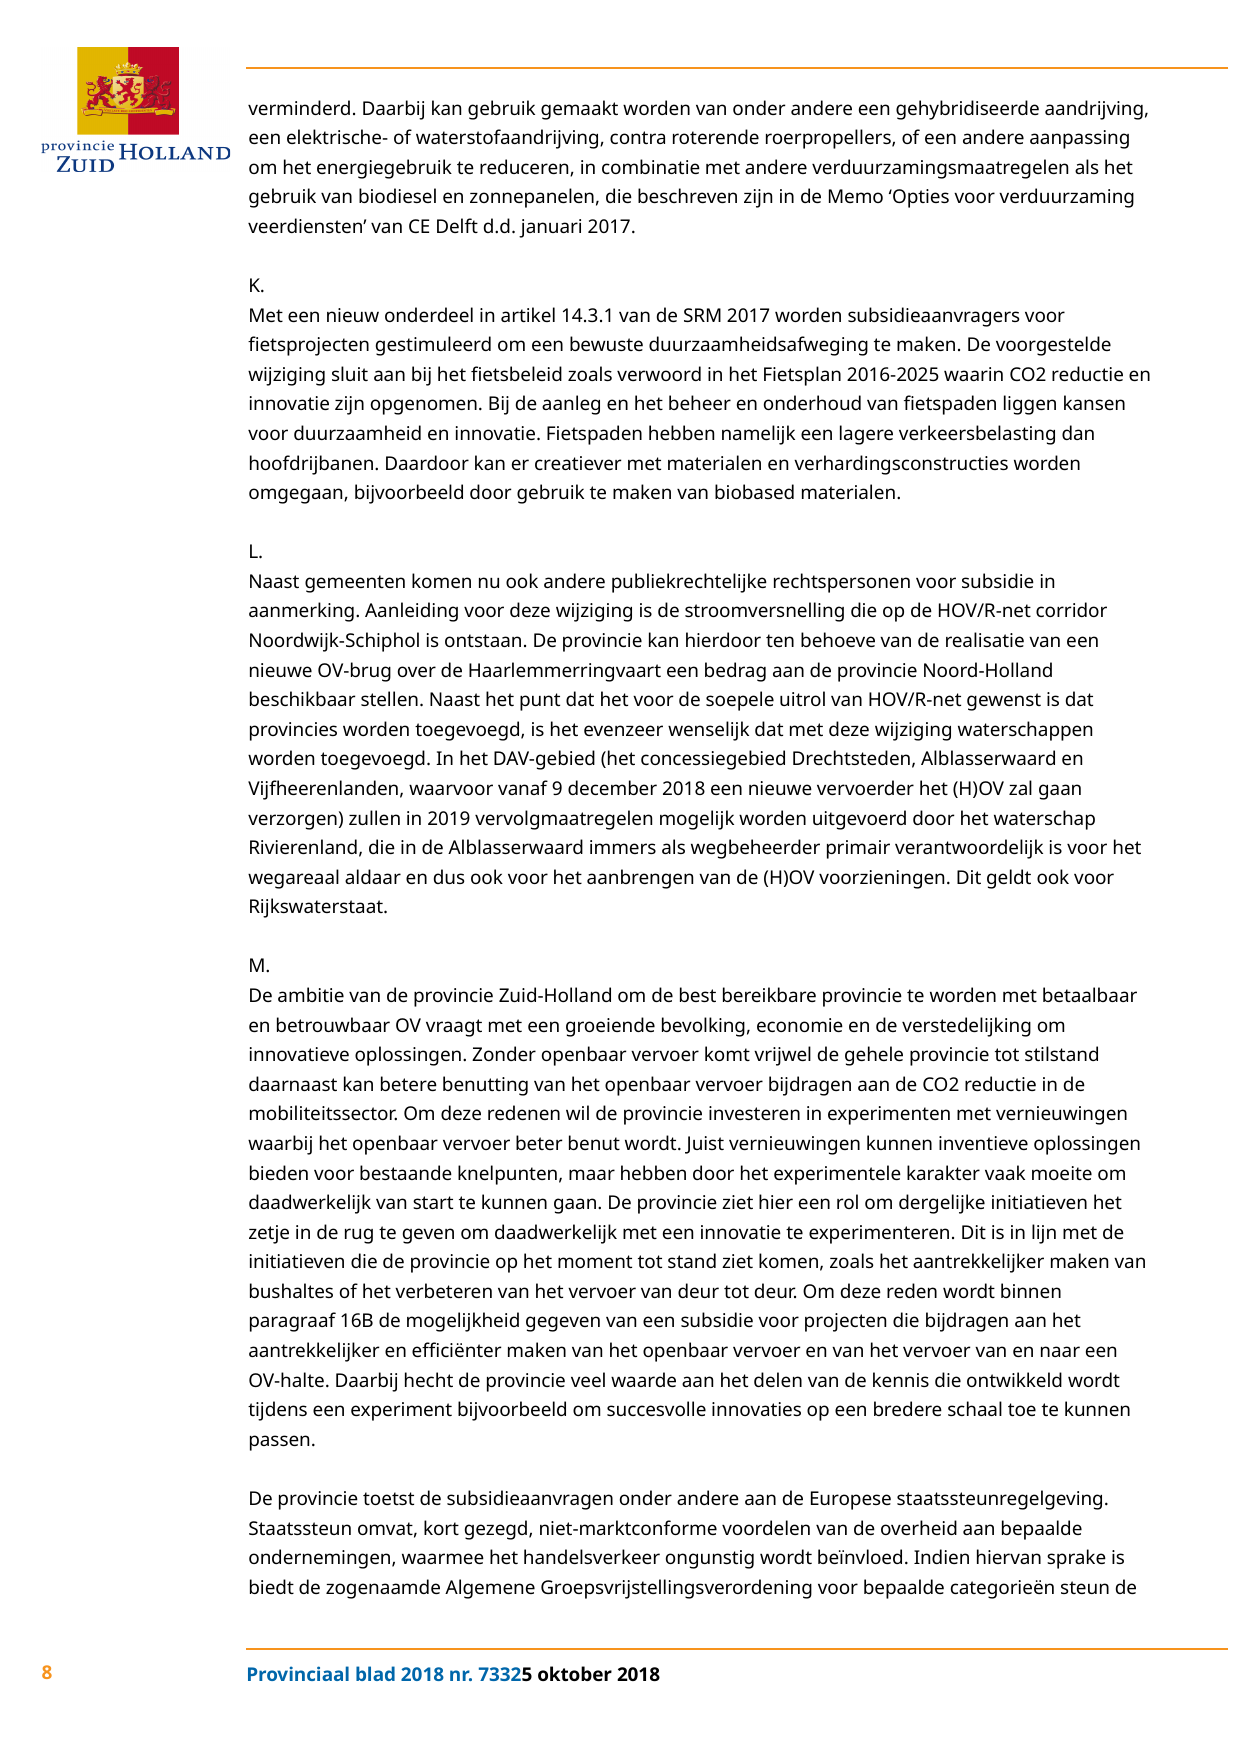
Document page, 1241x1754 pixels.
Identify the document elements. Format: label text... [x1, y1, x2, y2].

text M. [248, 953, 1152, 978]
text Naast gemeenten komen nu ook andere publiekrechtelijke rechtspersonen voor subsidie in aanmerking. Aanleiding voor deze wijziging is de stroomversnelling die op de HOV/R-net corridor Noordwijk-Schiphol is ontstaan. De provincie kan hierdoor ten behoeve van de realisatie van een nieuwe OV-brug over de Haarlemmerringvaart een bedrag aan de provincie Noord-Holland beschikbaar stellen. Naast het punt dat het voor de soepele uitrol van HOV/R-net gewenst is dat provincies worden toegevoegd, is het evenzeer wenselijk dat met deze wijziging waterschappen worden toegevoegd. In het DAV-gebied (het concessiegebied Drechtsteden, Alblasserwaard en Vijfheerenlanden, waarvoor vanaf 9 december 2018 een nieuwe vervoerder het (H)OV zal gaan verzorgen) zullen in 2019 vervolgmaatregelen mogelijk worden uitgevoerd door het waterschap Rivierenland, die in de Alblasserwaard immers als wegbeheerder primair verantwoordelijk is voor het wegareaal aldaar en dus ook voor het aanbrengen van de (H)OV voorzieningen. Dit geldt ook voor Rijkswaterstaat. [248, 568, 1152, 919]
text De ambitie van de provincie Zuid-Holland om de best bereikbare provincie te worden met betaalbaar en betrouwbaar OV vraagt met een groeiende bevolking, economie en de verstedelijking om innovatieve oplossingen. Zonder openbaar vervoer komt vrijwel de gehele provincie tot stilstand daarnaast kan betere benutting van het openbaar vervoer bijdragen aan de CO2 reductie in de mobiliteitssector. Om deze redenen wil de provincie investeren in experimenten met vernieuwingen waarbij het openbaar vervoer beter benut wordt. Juist vernieuwingen kunnen inventieve oplossingen bieden voor bestaande knelpunten, maar hebben door het experimentele karakter vaak moeite om daadwerkelijk van start te kunnen gaan. De provincie ziet hier een rol om dergelijke initiatieven het zetje in de rug te geven om daadwerkelijk met een innovatie te experimenteren. Dit is in lijn met de initiatieven die de provincie op het moment tot stand ziet komen, zoals het aantrekkelijker maken van bushaltes of het verbeteren van het vervoer van deur tot deur. Om deze reden wordt binnen paragraaf 16B de mogelijkheid gegeven van een subsidie voor projecten die bijdragen aan het aantrekkelijker en efficiënter maken van het openbaar vervoer en van het vervoer van en naar een OV-halte. Daarbij hecht de provincie veel waarde aan het delen van de kennis die ontwikkeld wordt tijdens een experiment bijvoorbeeld om succesvolle innovaties op een bredere schaal toe te kunnen passen. [248, 982, 1152, 1452]
text De provincie toetst de subsidieaanvragen onder andere aan de Europese staatssteunregelgeving. Staatssteun omvat, kort gezegd, niet-marktconforme voordelen van de overheid aan bepaalde ondernemingen, waarmee het handelsverkeer ongunstig wordt beïnvloed. Indien hiervan sprake is biedt de zogenaamde Algemene Groepsvrijstellingsverordening voor bepaalde categorieën steun de [248, 1485, 1152, 1600]
text verminderd. Daarbij kan gebruik gemaakt worden van onder andere een gehybridiseerde aandrijving, een elektrische- of waterstofaandrijving, contra roterende roerpropellers, of een andere aanpassing om het energiegebruik te reduceren, in combinatie met andere verduurzamingsmaatregelen als het gebruik van biodiesel en zonnepanelen, die beschreven zijn in de Memo ‘Opties voor verduurzaming veerdiensten’ van CE Delft d.d. januari 2017. [248, 95, 1152, 239]
text Met een nieuw onderdeel in artikel 14.3.1 van de SRM 2017 worden subsidieaanvragers voor fietsprojecten gestimuleerd om een bewuste duurzaamheidsafweging te maken. De voorgestelde wijziging sluit aan bij het fietsbeleid zoals verwoord in het Fietsplan 2016-2025 waarin CO2 reductie en innovatie zijn opgenomen. Bij de aanleg en het beheer en onderhoud van fietspaden liggen kansen voor duurzaamheid en innovatie. Fietspaden hebben namelijk een lagere verkeersbelasting dan hoofdrijbanen. Daardoor kan er creatiever met materialen en verhardingsconstructies worden omgegaan, bijvoorbeeld door gebruik te maken van biobased materialen. [248, 302, 1152, 505]
text L. [248, 538, 1152, 564]
picture [41, 47, 231, 172]
text K. [248, 272, 1152, 298]
